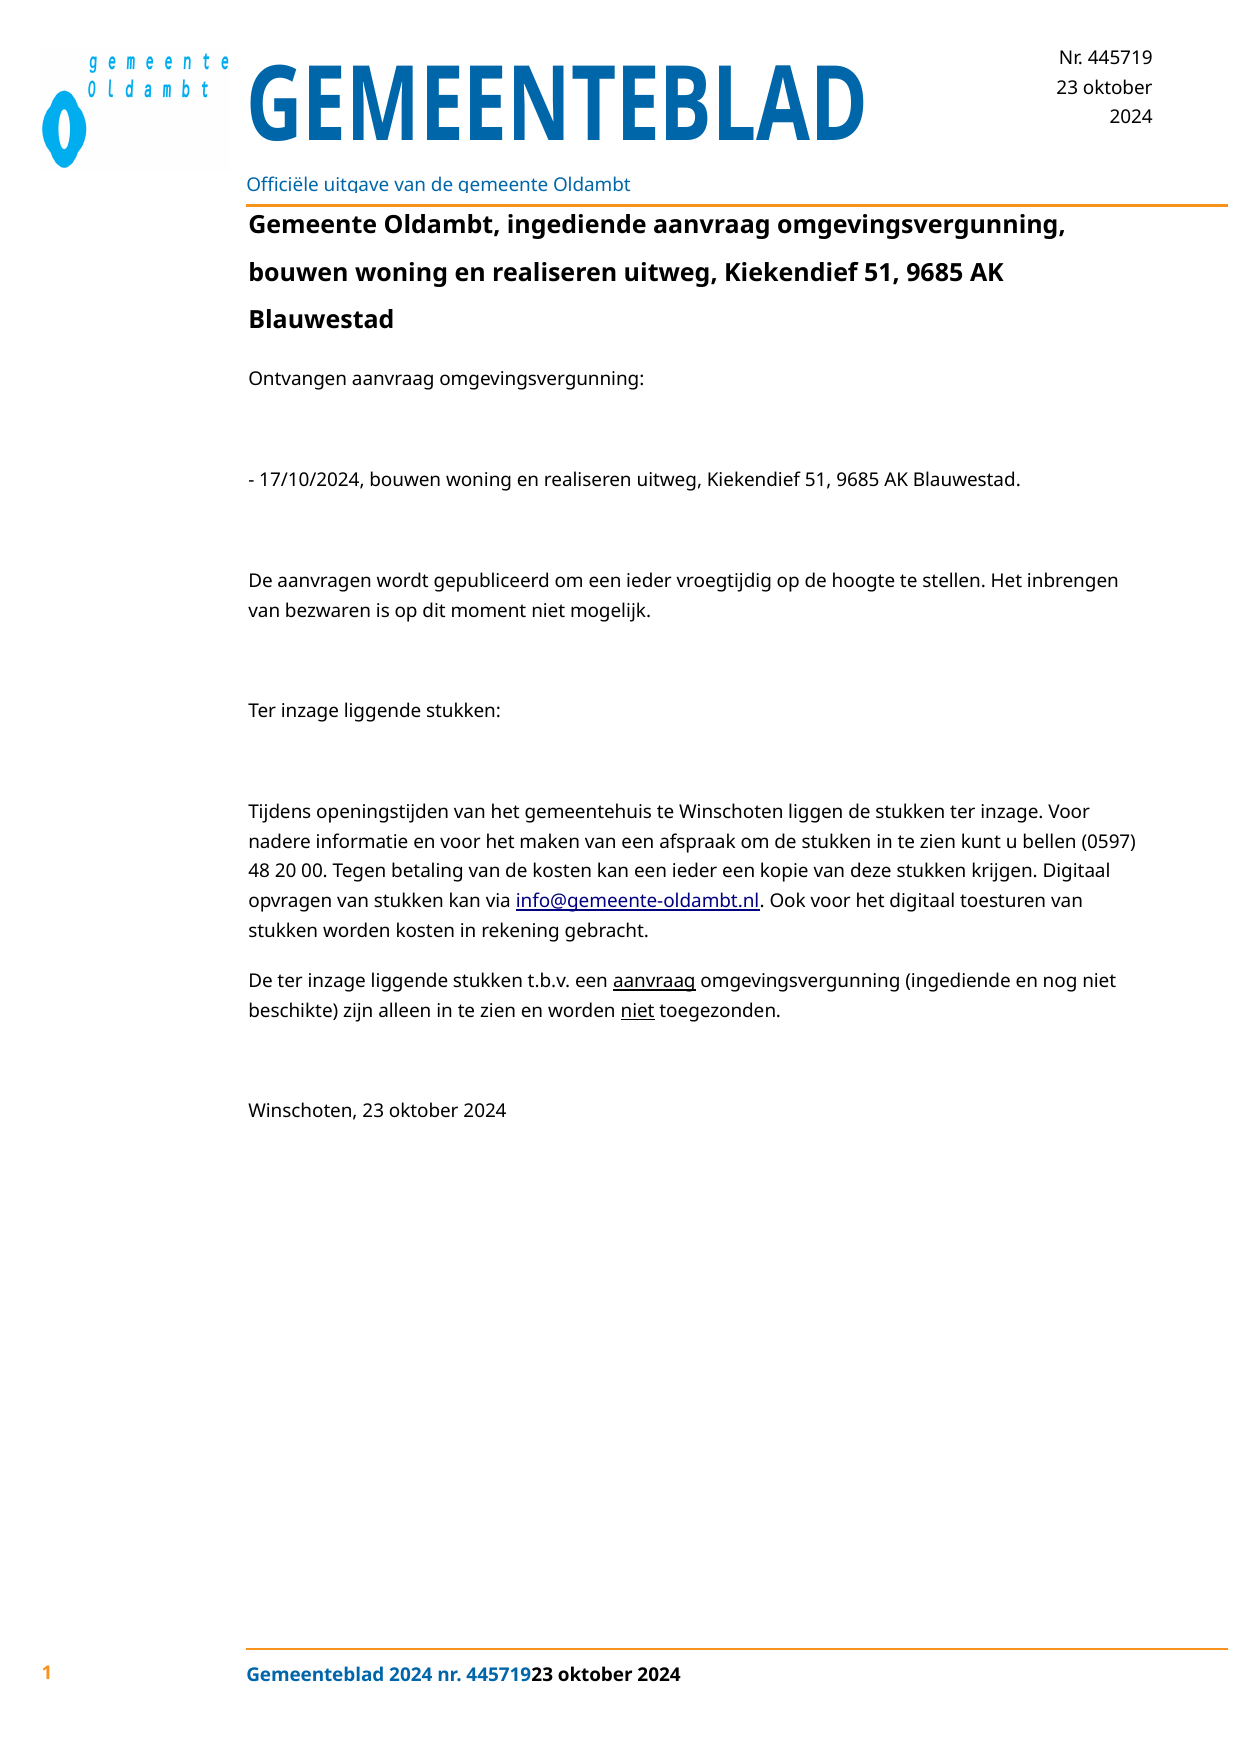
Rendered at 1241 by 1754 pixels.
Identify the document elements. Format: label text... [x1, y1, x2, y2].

picture [41, 47, 231, 172]
text Ter inzage liggende stukken: [248, 698, 1152, 723]
text Ontvangen aanvraag omgevingsvergunning: [248, 366, 1152, 391]
text Winschoten, 23 oktober 2024 [248, 1098, 1152, 1123]
text De ter inzage liggende stukken t.b.v. een aanvraag omgevingsvergunning (ingediende en nog niet beschikte) zijn alleen in te zien en worden niet toegezonden. [248, 967, 1152, 1022]
text Gemeente Oldambt, ingediende aanvraag omgevingsvergunning, bouwen woning en realiseren uitweg, Kiekendief 51, 9685 AK Blauwestad [248, 207, 1152, 336]
text - 17/10/2024, bouwen woning en realiseren uitweg, Kiekendief 51, 9685 AK Blauwestad. [248, 466, 1152, 492]
text Tijdens openingstijden van het gemeentehuis te Winschoten liggen de stukken ter inzage. Voor nadere informatie en voor het maken van een afspraak om de stukken in te zien kunt u bellen (0597) 48 20 00. Tegen betaling van de kosten kan een ieder een kopie van deze stukken krijgen. Digitaal opvragen van stukken kan via info@gemeente-oldambt.nl. Ook voor het digitaal toesturen van stukken worden kosten in rekening gebracht. [248, 798, 1152, 942]
text De aanvragen wordt gepubliceerd om een ieder vroegtijdig op de hoogte te stellen. Het inbrengen van bezwaren is op dit moment niet mogelijk. [248, 567, 1152, 622]
